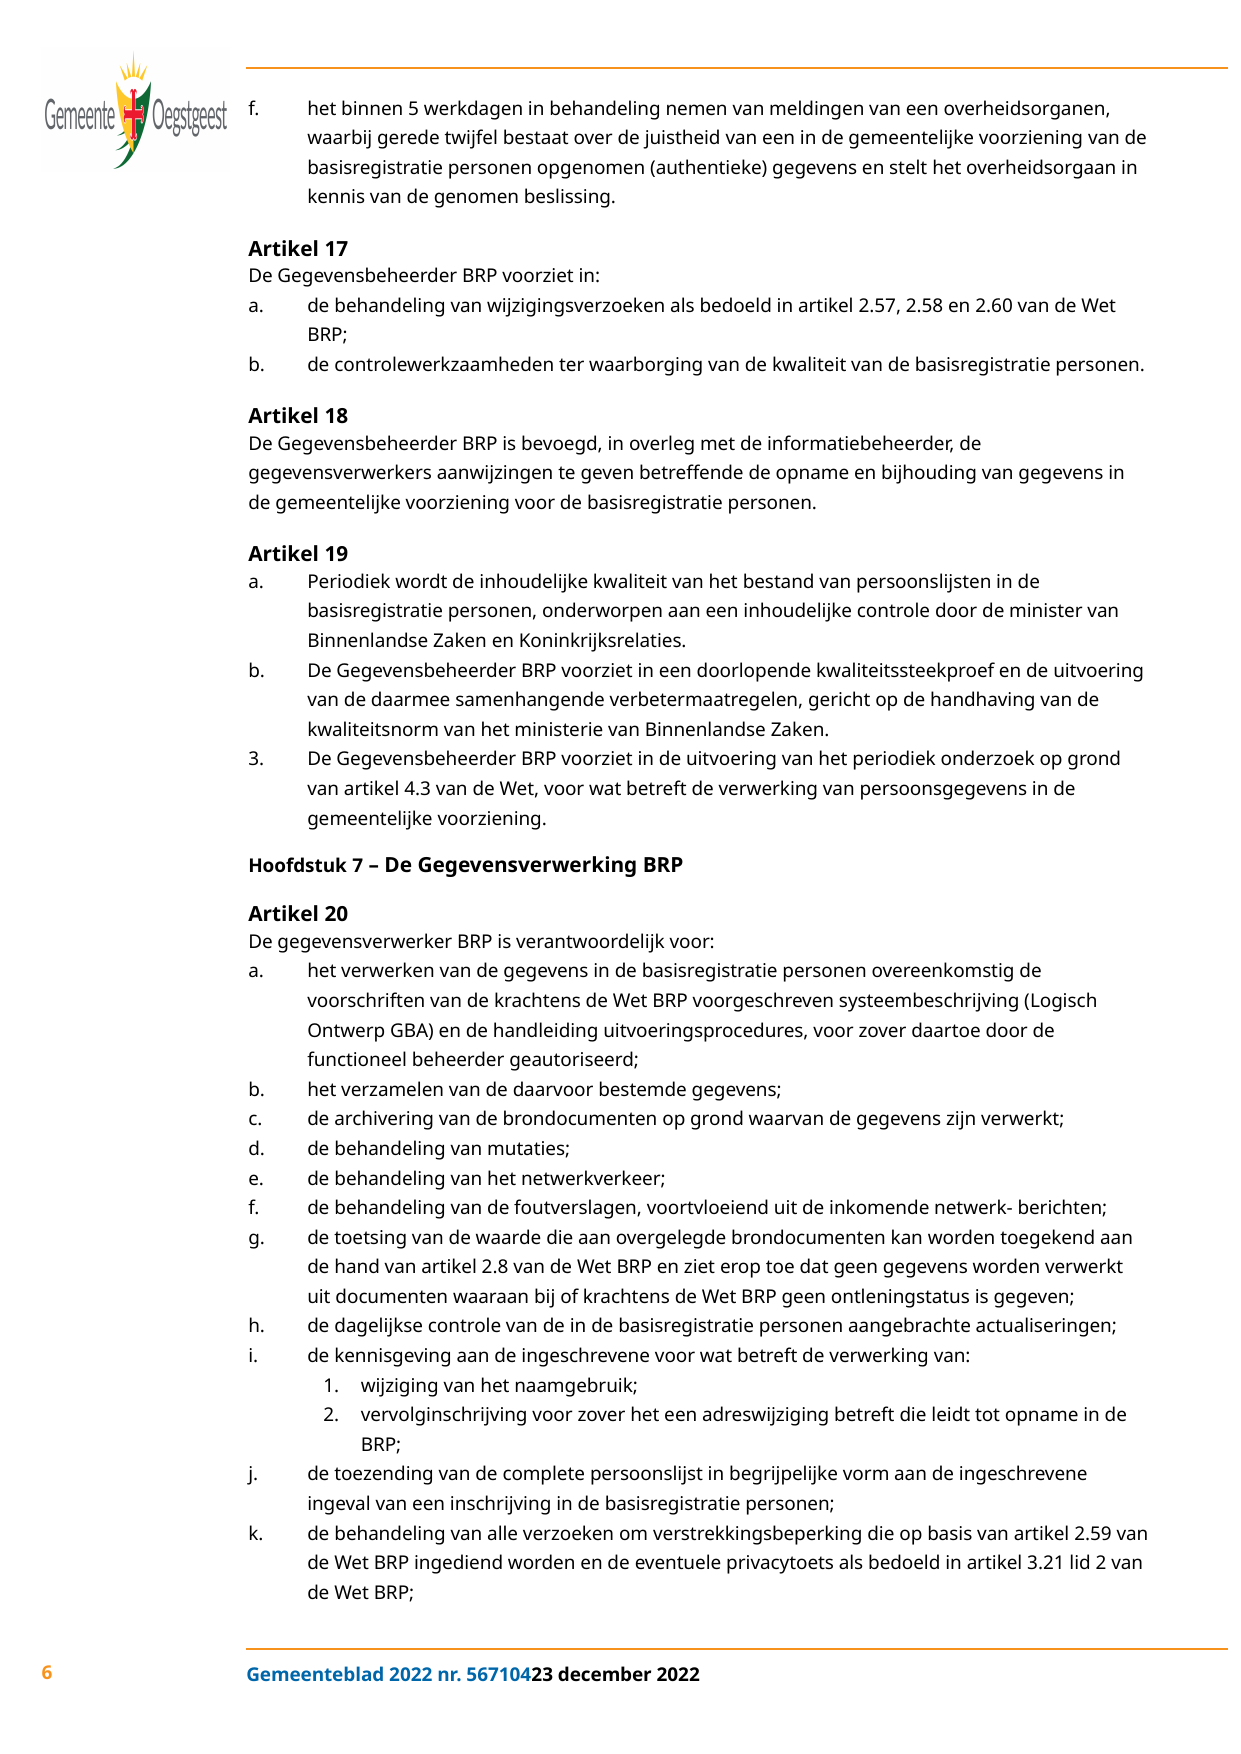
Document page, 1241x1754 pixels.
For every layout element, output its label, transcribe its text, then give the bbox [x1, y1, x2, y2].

text De gegevensverwerker BRP is verantwoordelijk voor: [248, 928, 1152, 954]
list De Gegevensbeheerder BRP voorziet in de uitvoering van het periodiek onderzoek op grond van artikel 4.3 van de Wet, voor wat betreft de verwerking van persoonsgegevens in de gemeentelijke voorziening. [248, 746, 1152, 830]
list vervolginschrijving voor zover het een adreswijziging betreft die leidt tot opname in de BRP; [323, 1401, 1152, 1457]
list de behandeling van het netwerkverkeer; [248, 1165, 1152, 1190]
text Artikel 20 [248, 899, 1152, 928]
picture [41, 47, 231, 172]
list wijziging van het naamgebruik; [323, 1372, 1152, 1397]
list de kennisgeving aan de ingeschrevene voor wat betreft de verwerking van: [248, 1342, 1152, 1368]
list het verzamelen van de daarvoor bestemde gegevens; [248, 1076, 1152, 1102]
text De Gegevensbeheerder BRP voorziet in: [248, 262, 1152, 288]
list Periodiek wordt de inhoudelijke kwaliteit van het bestand van persoonslijsten in de basisregistratie personen, onderworpen aan een inhoudelijke controle door de minister van Binnenlandse Zaken en Koninkrijksrelaties. [248, 568, 1152, 653]
list de behandeling van wijzigingsverzoeken als bedoeld in artikel 2.57, 2.58 en 2.60 van de Wet BRP; [248, 292, 1152, 347]
list de controlewerkzaamheden ter waarborging van de kwaliteit van de basisregistratie personen. [248, 351, 1152, 377]
list de behandeling van alle verzoeken om verstrekkingsbeperking die op basis van artikel 2.59 van de Wet BRP ingediend worden en de eventuele privacytoets als bedoeld in artikel 3.21 lid 2 van de Wet BRP; [248, 1520, 1152, 1604]
list de dagelijkse controle van de in de basisregistratie personen aangebrachte actualiseringen; [248, 1313, 1152, 1338]
list de toetsing van de waarde die aan overgelegde brondocumenten kan worden toegekend aan de hand van artikel 2.8 van de Wet BRP en ziet erop toe dat geen gegevens worden verwerkt uit documenten waaraan bij of krachtens de Wet BRP geen ontleningstatus is gegeven; [248, 1224, 1152, 1309]
text Artikel 17 [248, 234, 1152, 262]
text De Gegevensbeheerder BRP is bevoegd, in overleg met de informatiebeheerder, de gegevensverwerkers aanwijzingen te geven betreffende de opname en bijhouding van gegevens in de gemeentelijke voorziening voor de basisregistratie personen. [248, 430, 1152, 515]
text Artikel 19 [248, 539, 1152, 568]
list de behandeling van mutaties; [248, 1135, 1152, 1161]
list het binnen 5 werkdagen in behandeling nemen van meldingen van een overheidsorganen, waarbij gerede twijfel bestaat over de juistheid van een in de gemeentelijke voorziening van de basisregistratie personen opgenomen (authentieke) gegevens en stelt het overheidsorgaan in kennis van de genomen beslissing. [248, 95, 1152, 209]
list de toezending van de complete persoonslijst in begrijpelijke vorm aan de ingeschrevene ingeval van een inschrijving in de basisregistratie personen; [248, 1461, 1152, 1516]
list de behandeling van de foutverslagen, voortvloeiend uit de inkomende netwerk- berichten; [248, 1194, 1152, 1220]
text Hoofdstuk 7 – De Gegevensverwerking BRP [248, 850, 1152, 879]
text Artikel 18 [248, 402, 1152, 430]
list de archivering van de brondocumenten op grond waarvan de gegevens zijn verwerkt; [248, 1106, 1152, 1131]
list De Gegevensbeheerder BRP voorziet in een doorlopende kwaliteitssteekproef en de uitvoering van de daarmee samenhangende verbetermaatregelen, gericht op de handhaving van de kwaliteitsnorm van het ministerie van Binnenlandse Zaken. [248, 657, 1152, 742]
list het verwerken van de gegevens in de basisregistratie personen overeenkomstig de voorschriften van de krachtens de Wet BRP voorgeschreven systeembeschrijving (Logisch Ontwerp GBA) en de handleiding uitvoeringsprocedures, voor zover daartoe door de functioneel beheerder geautoriseerd; [248, 958, 1152, 1072]
